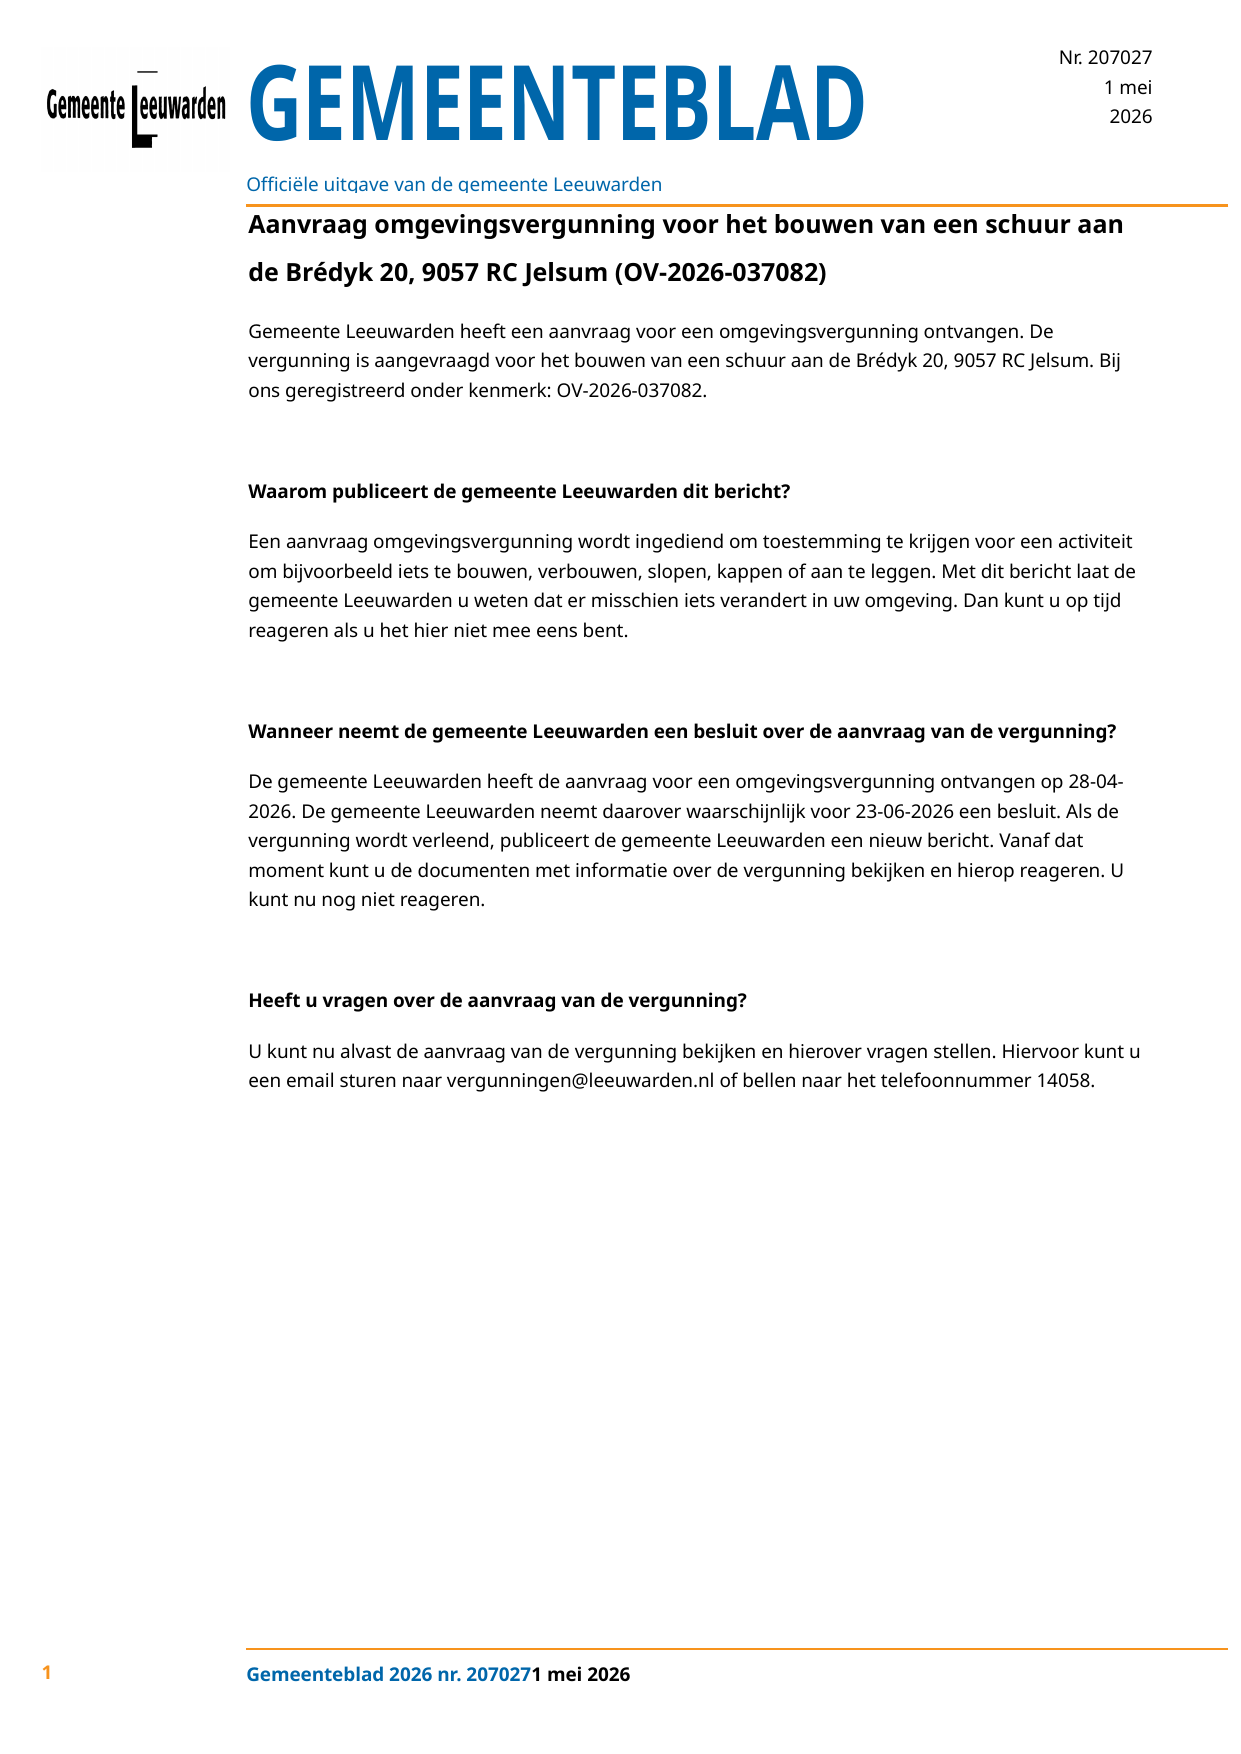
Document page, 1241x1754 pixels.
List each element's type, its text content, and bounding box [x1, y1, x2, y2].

text Heeft u vragen over de aanvraag van de vergunning? [248, 987, 1152, 1013]
text Waarom publiceert de gemeente Leeuwarden dit bericht? [248, 478, 1152, 504]
text U kunt nu alvast de aanvraag van de vergunning bekijken en hierover vragen stellen. Hiervoor kunt u een email sturen naar vergunningen@leeuwarden.nl of bellen naar het telefoonnummer 14058. [248, 1038, 1152, 1093]
text Wanneer neemt de gemeente Leeuwarden een besluit over de aanvraag van de vergunning? [248, 718, 1152, 744]
text Gemeente Leeuwarden heeft een aanvraag voor een omgevingsvergunning ontvangen. De vergunning is aangevraagd voor het bouwen van een schuur aan de Brédyk 20, 9057 RC Jelsum. Bij ons geregistreerd onder kenmerk: OV-2026-037082. [248, 318, 1152, 403]
text Een aanvraag omgevingsvergunning wordt ingediend om toestemming te krijgen voor een activiteit om bijvoorbeeld iets te bouwen, verbouwen, slopen, kappen of aan te leggen. Met dit bericht laat de gemeente Leeuwarden u weten dat er misschien iets verandert in uw omgeving. Dan kunt u op tijd reageren als u het hier niet mee eens bent. [248, 528, 1152, 643]
text De gemeente Leeuwarden heeft de aanvraag voor een omgevingsvergunning ontvangen op 28-04-2026. De gemeente Leeuwarden neemt daarover waarschijnlijk voor 23-06-2026 een besluit. Als de vergunning wordt verleend, publiceert de gemeente Leeuwarden een nieuw bericht. Vanaf dat moment kunt u de documenten met informatie over de vergunning bekijken en hierop reageren. U kunt nu nog niet reageren. [248, 768, 1152, 912]
text Aanvraag omgevingsvergunning voor het bouwen van een schuur aan de Brédyk 20, 9057 RC Jelsum (OV-2026-037082) [248, 207, 1152, 288]
picture [41, 47, 231, 172]
